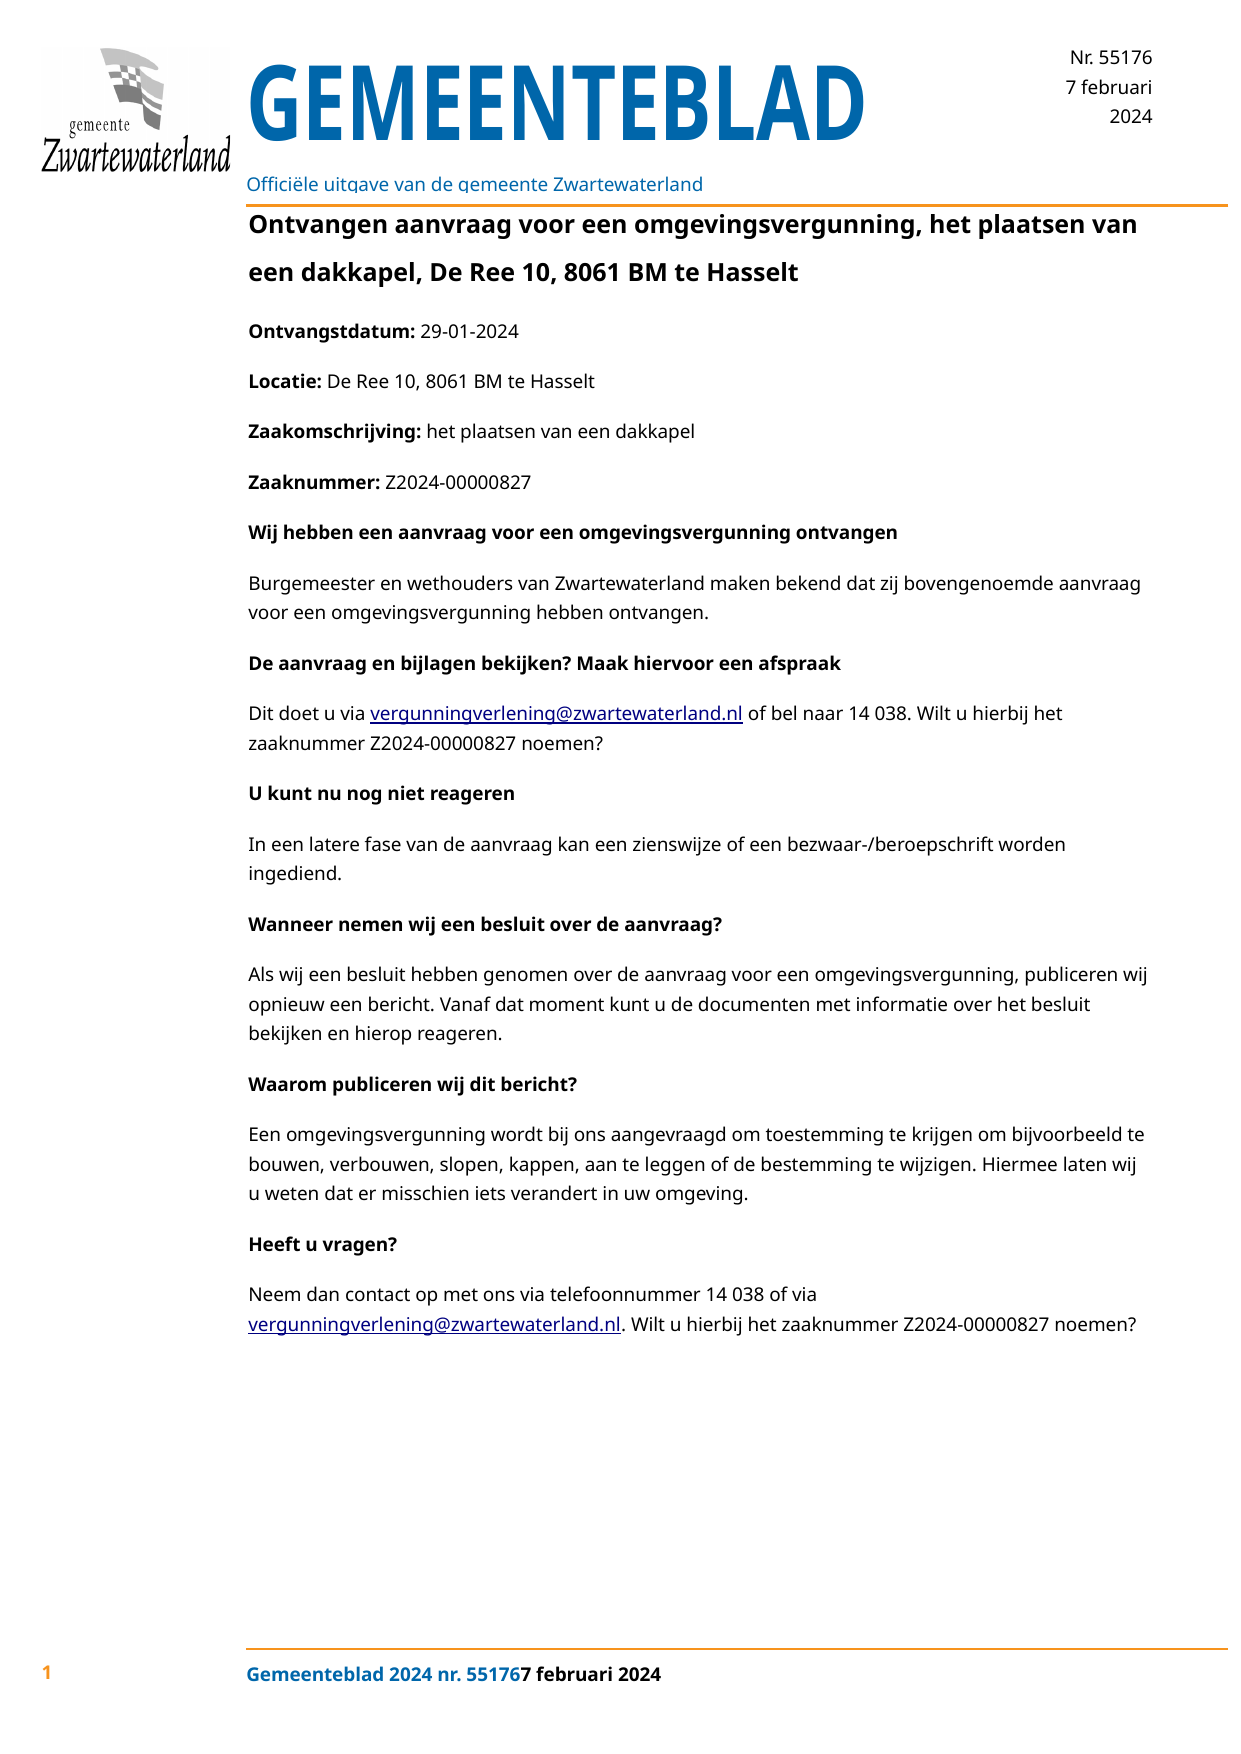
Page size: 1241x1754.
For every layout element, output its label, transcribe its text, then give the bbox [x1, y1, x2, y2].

text Ontvangstdatum: 29-01-2024 [248, 318, 1152, 344]
text Wij hebben een aanvraag voor een omgevingsvergunning ontvangen [248, 519, 1152, 545]
text Ontvangen aanvraag voor een omgevingsvergunning, het plaatsen van een dakkapel, De Ree 10, 8061 BM te Hasselt [248, 207, 1152, 288]
text De aanvraag en bijlagen bekijken? Maak hiervoor een afspraak [248, 650, 1152, 676]
text Heeft u vragen? [248, 1231, 1152, 1257]
text Locatie: De Ree 10, 8061 BM te Hasselt [248, 368, 1152, 394]
text Neem dan contact op met ons via telefoonnummer 14 038 of via vergunningverlening@zwartewaterland.nl. Wilt u hierbij het zaaknummer Z2024-00000827 noemen? [248, 1281, 1152, 1337]
text Een omgevingsvergunning wordt bij ons aangevraagd om toestemming te krijgen om bijvoorbeeld te bouwen, verbouwen, slopen, kappen, aan te leggen of de bestemming te wijzigen. Hiermee laten wij u weten dat er misschien iets verandert in uw omgeving. [248, 1121, 1152, 1206]
text Zaakomschrijving: het plaatsen van een dakkapel [248, 419, 1152, 444]
text Als wij een besluit hebben genomen over de aanvraag voor een omgevingsvergunning, publiceren wij opnieuw een bericht. Vanaf dat moment kunt u de documenten met informatie over het besluit bekijken en hierop reageren. [248, 961, 1152, 1046]
text Burgemeester en wethouders van Zwartewaterland maken bekend dat zij bovengenoemde aanvraag voor een omgevingsvergunning hebben ontvangen. [248, 570, 1152, 625]
text U kunt nu nog niet reageren [248, 780, 1152, 806]
text In een latere fase van de aanvraag kan een zienswijze of een bezwaar-/beroepschrift worden ingediend. [248, 831, 1152, 886]
text Zaaknummer: Z2024-00000827 [248, 469, 1152, 495]
text Wanneer nemen wij een besluit over de aanvraag? [248, 911, 1152, 937]
text Waarom publiceren wij dit bericht? [248, 1071, 1152, 1097]
text Dit doet u via vergunningverlening@zwartewaterland.nl of bel naar 14 038. Wilt u hierbij het zaaknummer Z2024-00000827 noemen? [248, 700, 1152, 756]
picture [41, 47, 231, 172]
